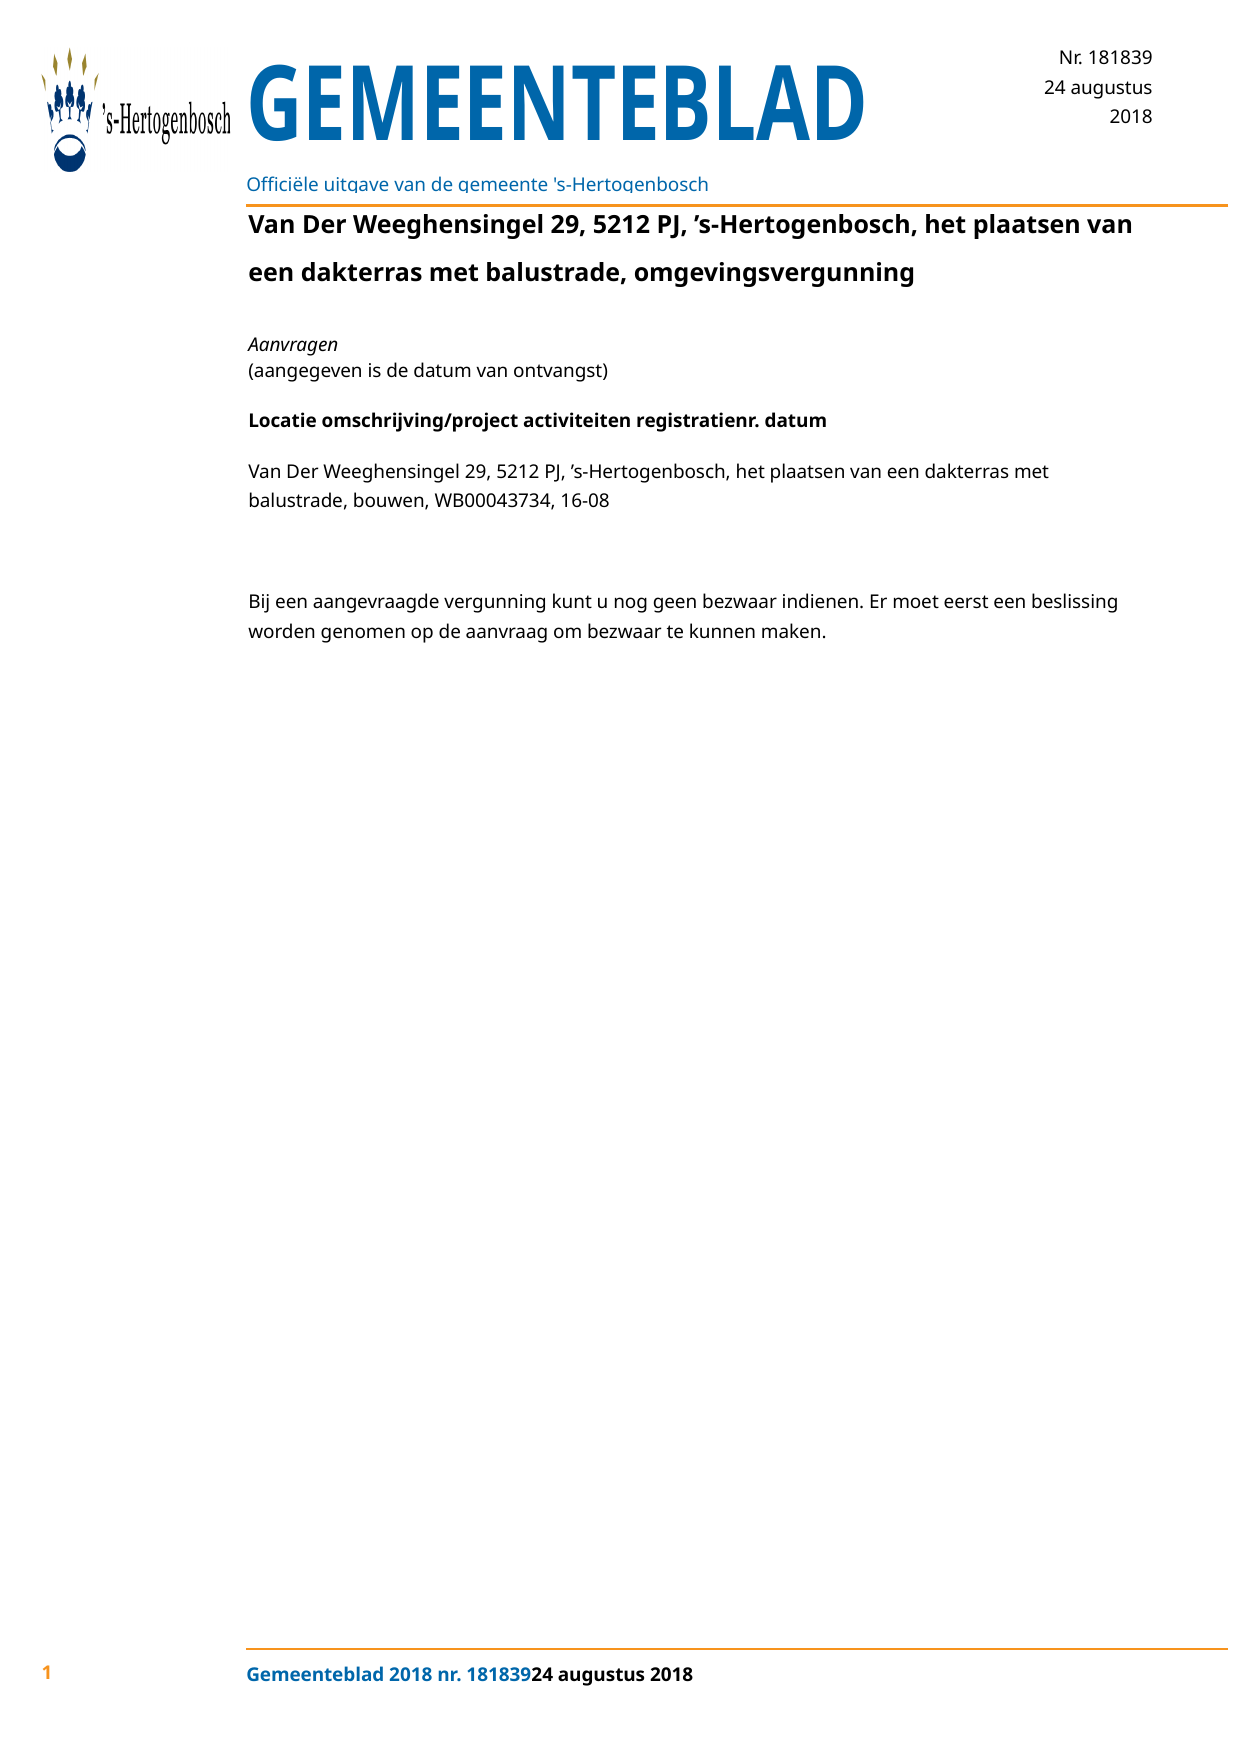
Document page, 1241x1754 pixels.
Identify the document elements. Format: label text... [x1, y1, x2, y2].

text Locatie omschrijving/project activiteiten registratienr. datum [248, 408, 1152, 433]
text Van Der Weeghensingel 29, 5212 PJ, ’s-Hertogenbosch, het plaatsen van een dakterras met balustrade, bouwen, WB00043734, 16-08 [248, 458, 1152, 513]
text Aanvragen [248, 331, 1152, 357]
text Van Der Weeghensingel 29, 5212 PJ, ’s-Hertogenbosch, het plaatsen van een dakterras met balustrade, omgevingsvergunning [248, 207, 1152, 288]
text Bij een aangevraagde vergunning kunt u nog geen bezwaar indienen. Er moet eerst een beslissing worden genomen op de aanvraag om bezwaar te kunnen maken. [248, 588, 1152, 644]
text (aangegeven is de datum van ontvangst) [248, 357, 1152, 383]
picture [41, 47, 231, 172]
